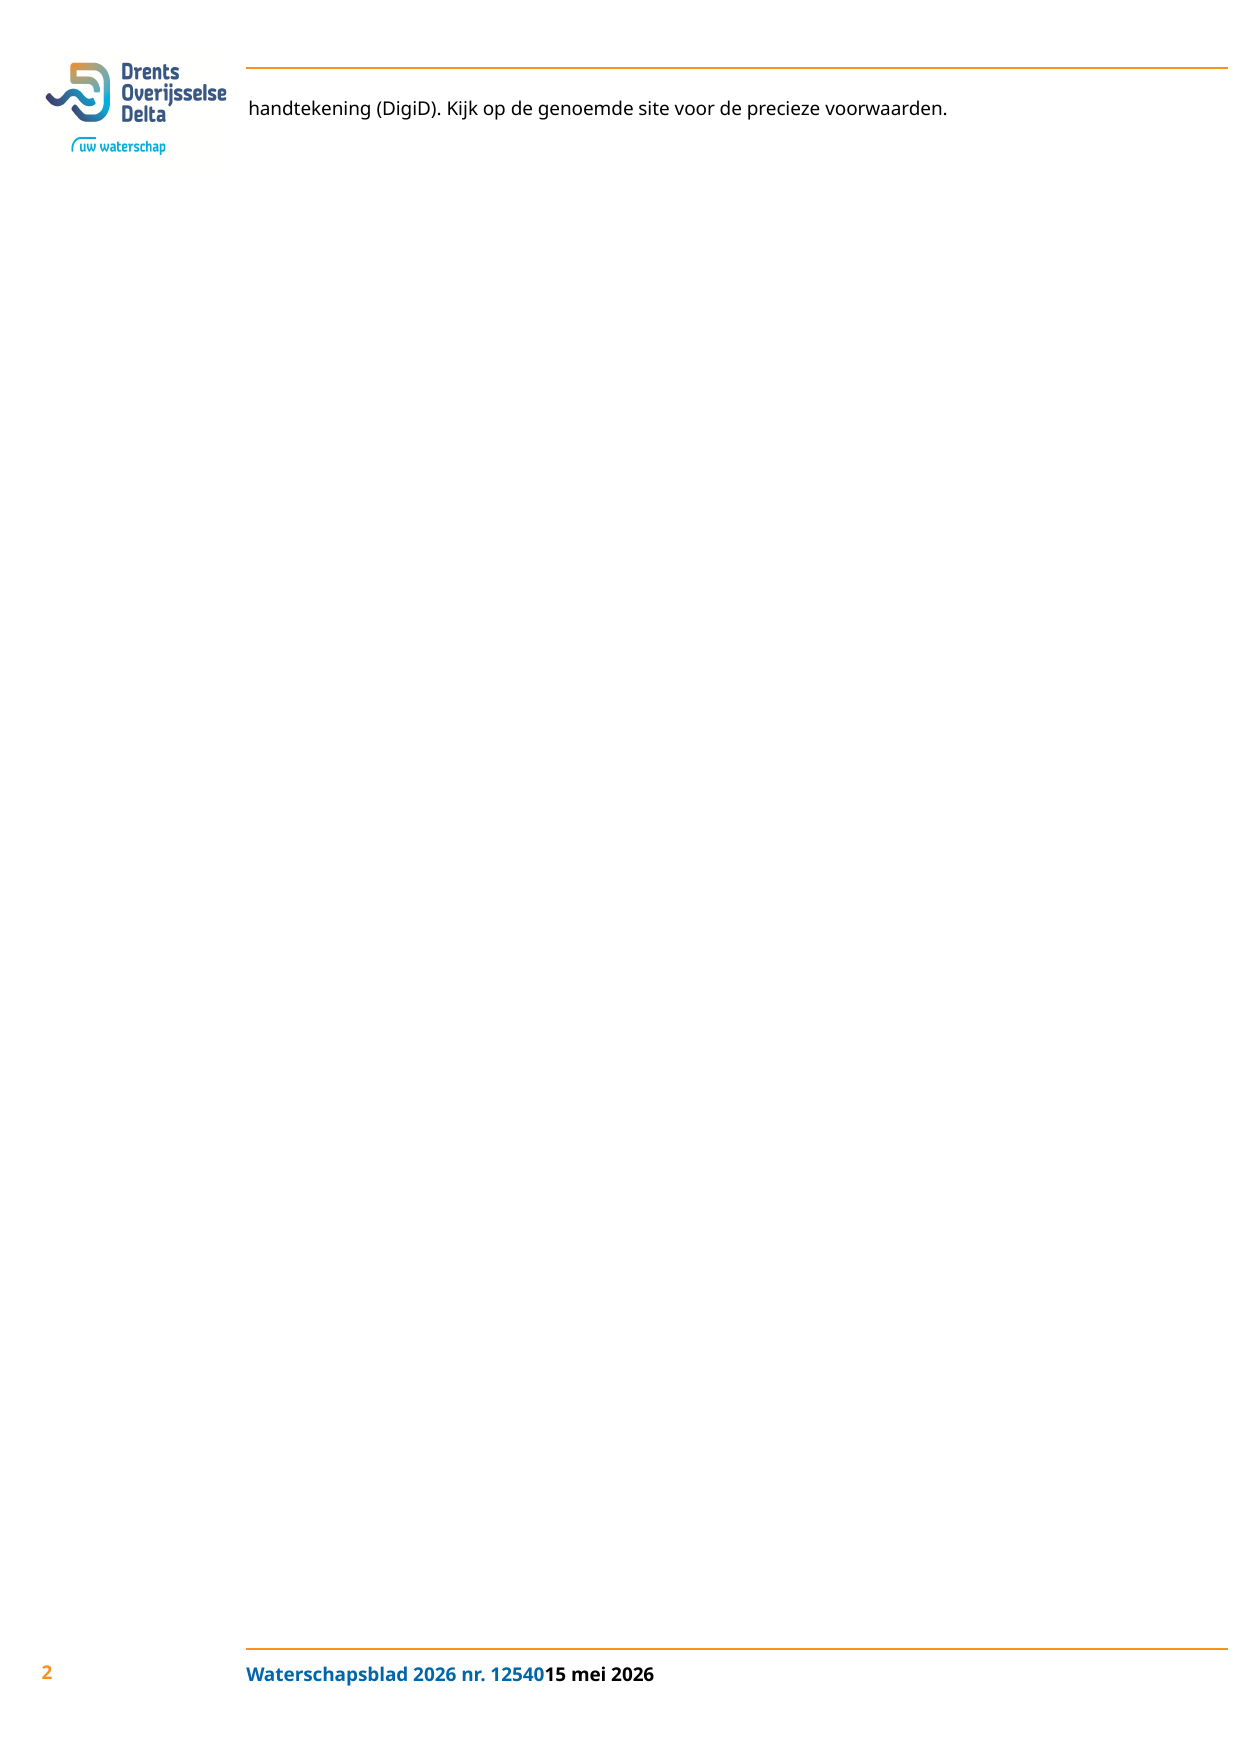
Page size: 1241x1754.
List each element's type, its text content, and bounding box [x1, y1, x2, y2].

text handtekening (DigiD). Kijk op de genoemde site voor de precieze voorwaarden. [248, 95, 1152, 121]
picture [41, 47, 231, 172]
